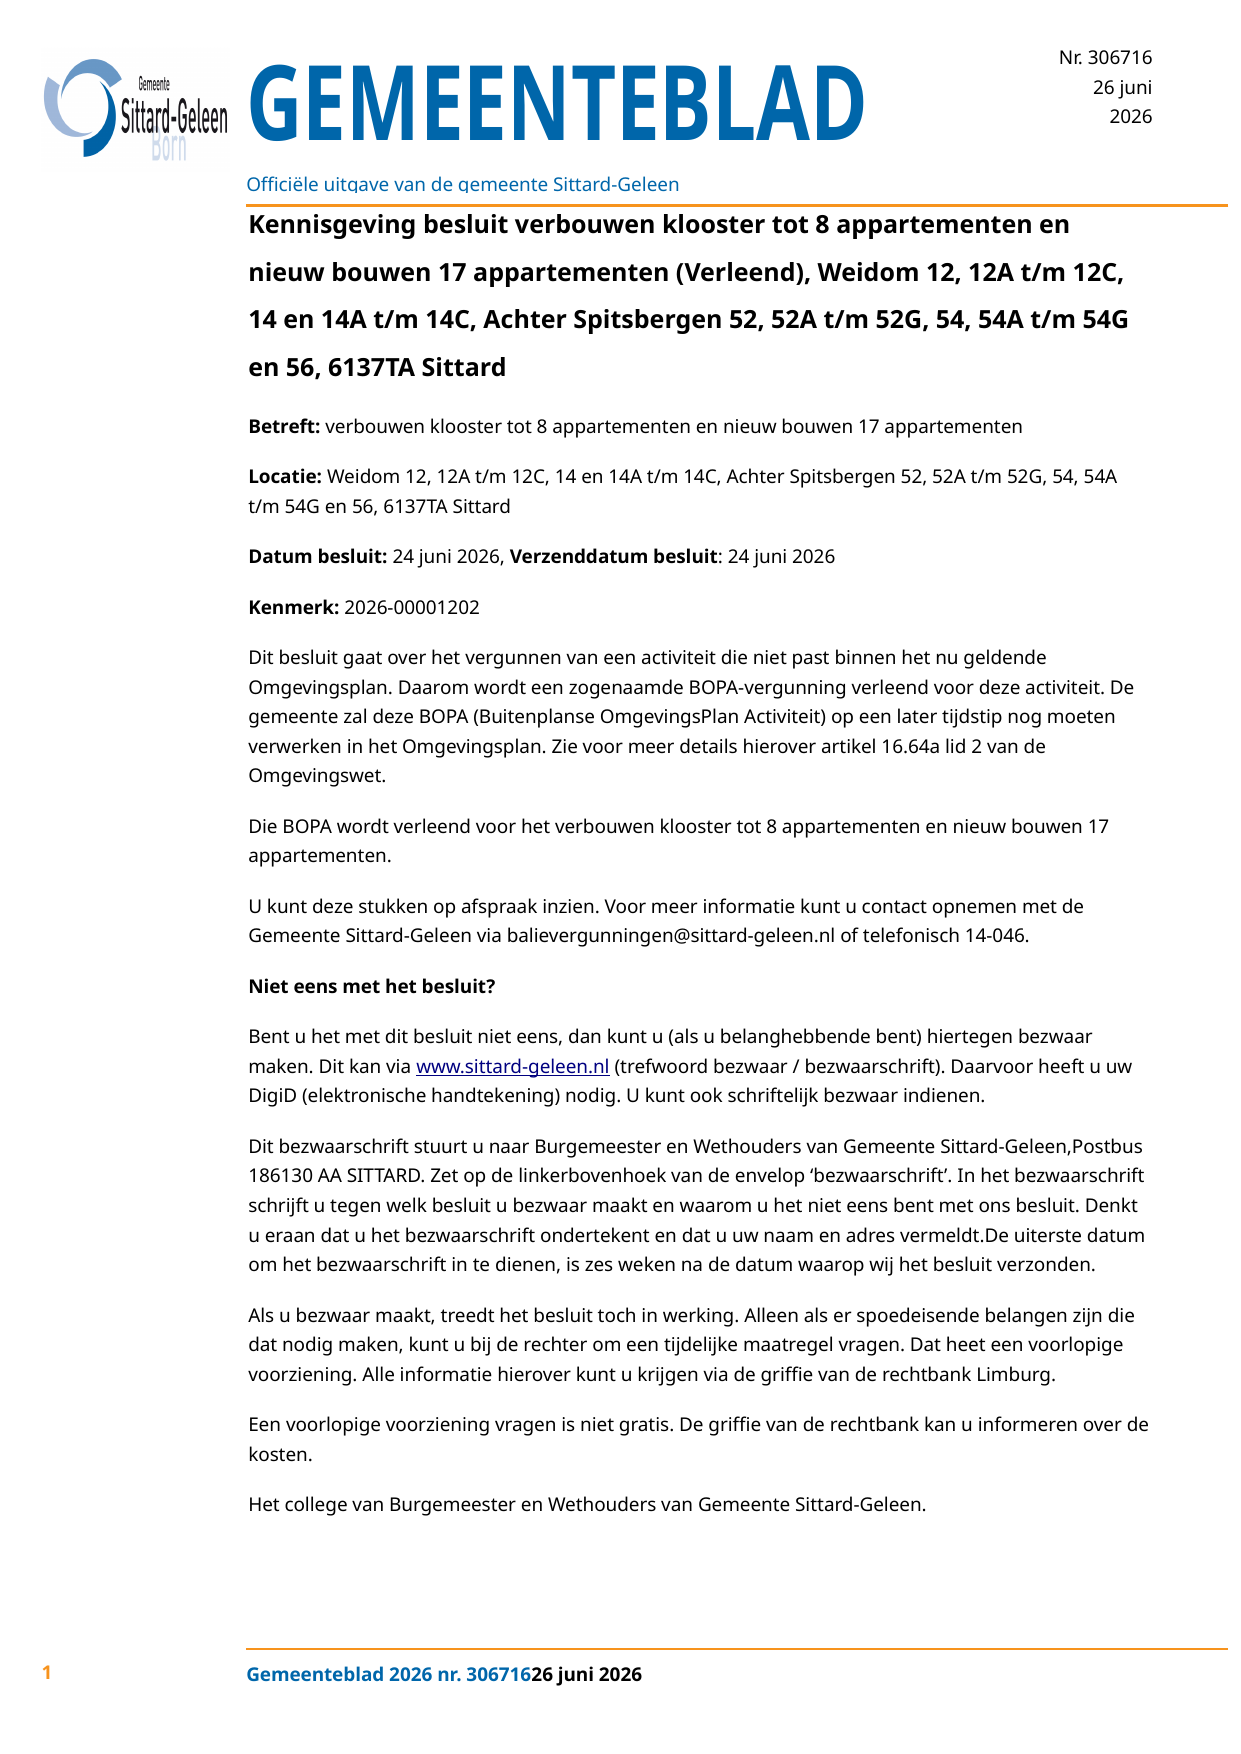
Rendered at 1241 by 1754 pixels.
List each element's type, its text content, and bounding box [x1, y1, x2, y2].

text Die BOPA wordt verleend voor het verbouwen klooster tot 8 appartementen en nieuw bouwen 17 appartementen. [248, 813, 1152, 868]
text Dit besluit gaat over het vergunnen van een activiteit die niet past binnen het nu geldende Omgevingsplan. Daarom wordt een zogenaamde BOPA-vergunning verleend voor deze activiteit. De gemeente zal deze BOPA (Buitenplanse OmgevingsPlan Activiteit) op een later tijdstip nog moeten verwerken in het Omgevingsplan. Zie voor meer details hierover artikel 16.64a lid 2 van de Omgevingswet. [248, 644, 1152, 788]
text Dit bezwaarschrift stuurt u naar Burgemeester en Wethouders van Gemeente Sittard-Geleen,Postbus 186130 AA SITTARD. Zet op de linkerbovenhoek van de envelop ‘bezwaarschrift’. In het bezwaarschrift schrijft u tegen welk besluit u bezwaar maakt en waarom u het niet eens bent met ons besluit. Denkt u eraan dat u het bezwaarschrift ondertekent en dat u uw naam en adres vermeldt.De uiterste datum om het bezwaarschrift in te dienen, is zes weken na de datum waarop wij het besluit verzonden. [248, 1133, 1152, 1277]
text Kenmerk: 2026-00001202 [248, 594, 1152, 620]
text Het college van Burgemeester en Wethouders van Gemeente Sittard-Geleen. [248, 1491, 1152, 1517]
text Datum besluit: 24 juni 2026, Verzenddatum besluit: 24 juni 2026 [248, 543, 1152, 569]
text U kunt deze stukken op afspraak inzien. Voor meer informatie kunt u contact opnemen met de Gemeente Sittard-Geleen via balievergunningen@sittard-geleen.nl of telefonisch 14-046. [248, 893, 1152, 948]
text Bent u het met dit besluit niet eens, dan kunt u (als u belanghebbende bent) hiertegen bezwaar maken. Dit kan via www.sittard-geleen.nl (trefwoord bezwaar / bezwaarschrift). Daarvoor heeft u uw DigiD (elektronische handtekening) nodig. U kunt ook schriftelijk bezwaar indienen. [248, 1023, 1152, 1108]
text Kennisgeving besluit verbouwen klooster tot 8 appartementen en nieuw bouwen 17 appartementen (Verleend), Weidom 12, 12A t/m 12C, 14 en 14A t/m 14C, Achter Spitsbergen 52, 52A t/m 52G, 54, 54A t/m 54G en 56, 6137TA Sittard [248, 207, 1152, 384]
picture [41, 47, 231, 172]
text Niet eens met het besluit? [248, 973, 1152, 999]
text Een voorlopige voorziening vragen is niet gratis. De griffie van de rechtbank kan u informeren over de kosten. [248, 1411, 1152, 1467]
text Betreft: verbouwen klooster tot 8 appartementen en nieuw bouwen 17 appartementen [248, 413, 1152, 439]
text Locatie: Weidom 12, 12A t/m 12C, 14 en 14A t/m 14C, Achter Spitsbergen 52, 52A t/m 52G, 54, 54A t/m 54G en 56, 6137TA Sittard [248, 463, 1152, 519]
text Als u bezwaar maakt, treedt het besluit toch in werking. Alleen als er spoedeisende belangen zijn die dat nodig maken, kunt u bij de rechter om een tijdelijke maatregel vragen. Dat heet een voorlopige voorziening. Alle informatie hierover kunt u krijgen via de griffie van de rechtbank Limburg. [248, 1302, 1152, 1387]
